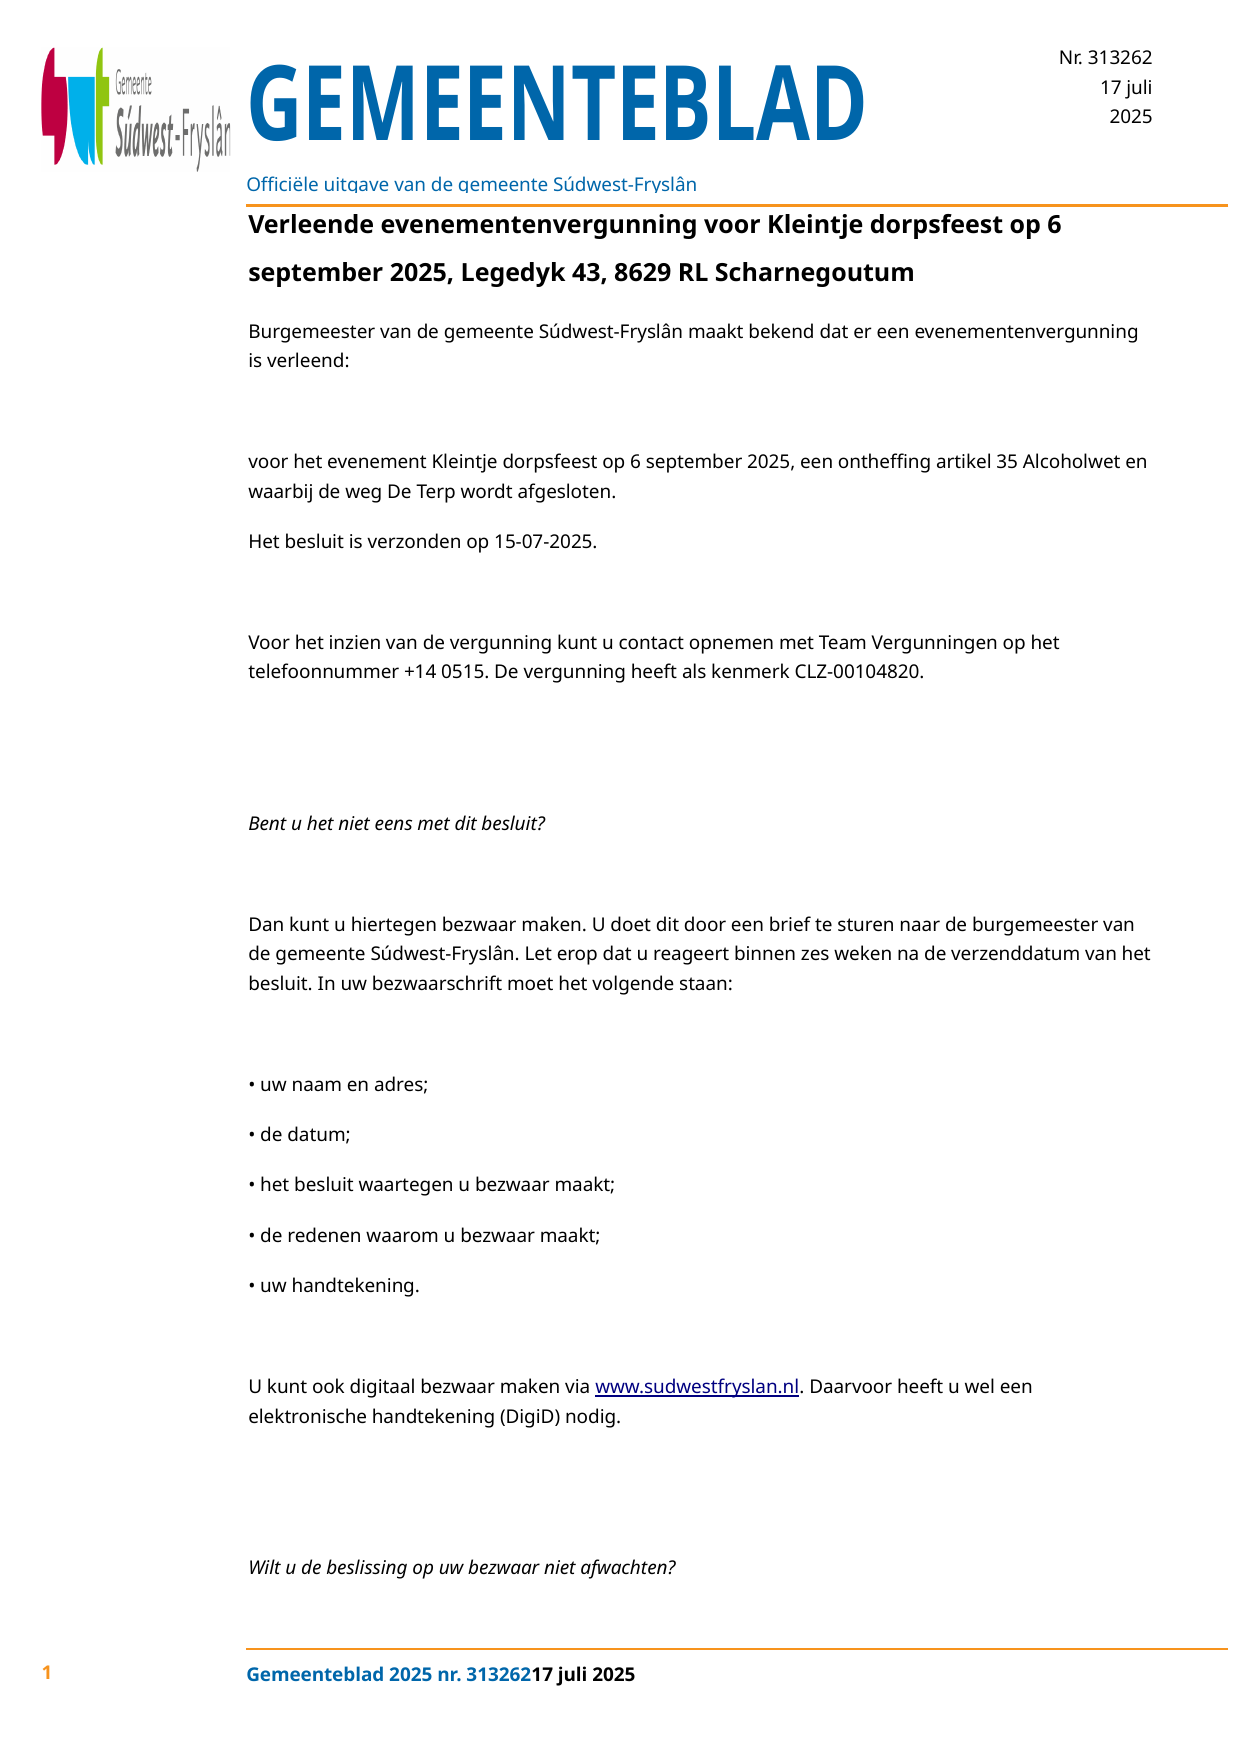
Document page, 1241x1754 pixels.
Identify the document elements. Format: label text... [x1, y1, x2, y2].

text • uw handtekening. [248, 1272, 1152, 1298]
text • de redenen waarom u bezwaar maakt; [248, 1222, 1152, 1248]
text Verleende evenementenvergunning voor Kleintje dorpsfeest op 6 september 2025, Legedyk 43, 8629 RL Scharnegoutum [248, 207, 1152, 288]
text Voor het inzien van de vergunning kunt u contact opnemen met Team Vergunningen op het telefoonnummer +14 0515. De vergunning heeft als kenmerk CLZ-00104820. [248, 629, 1152, 684]
text Het besluit is verzonden op 15-07-2025. [248, 528, 1152, 554]
text Dan kunt u hiertegen bezwaar maken. U doet dit door een brief te sturen naar de burgemeester van de gemeente Súdwest-Fryslân. Let erop dat u reageert binnen zes weken na de verzenddatum van het besluit. In uw bezwaarschrift moet het volgende staan: [248, 911, 1152, 996]
text Bent u het niet eens met dit besluit? [248, 810, 1152, 836]
text • het besluit waartegen u bezwaar maakt; [248, 1172, 1152, 1197]
text Burgemeester van de gemeente Súdwest-Fryslân maakt bekend dat er een evenementenvergunning is verleend: [248, 318, 1152, 373]
picture [41, 47, 231, 172]
text • uw naam en adres; [248, 1071, 1152, 1097]
text U kunt ook digitaal bezwaar maken via www.sudwestfryslan.nl. Daarvoor heeft u wel een elektronische handtekening (DigiD) nodig. [248, 1373, 1152, 1429]
text Wilt u de beslissing op uw bezwaar niet afwachten? [248, 1554, 1152, 1580]
text voor het evenement Kleintje dorpsfeest op 6 september 2025, een ontheffing artikel 35 Alcoholwet en waarbij de weg De Terp wordt afgesloten. [248, 448, 1152, 504]
text • de datum; [248, 1121, 1152, 1147]
